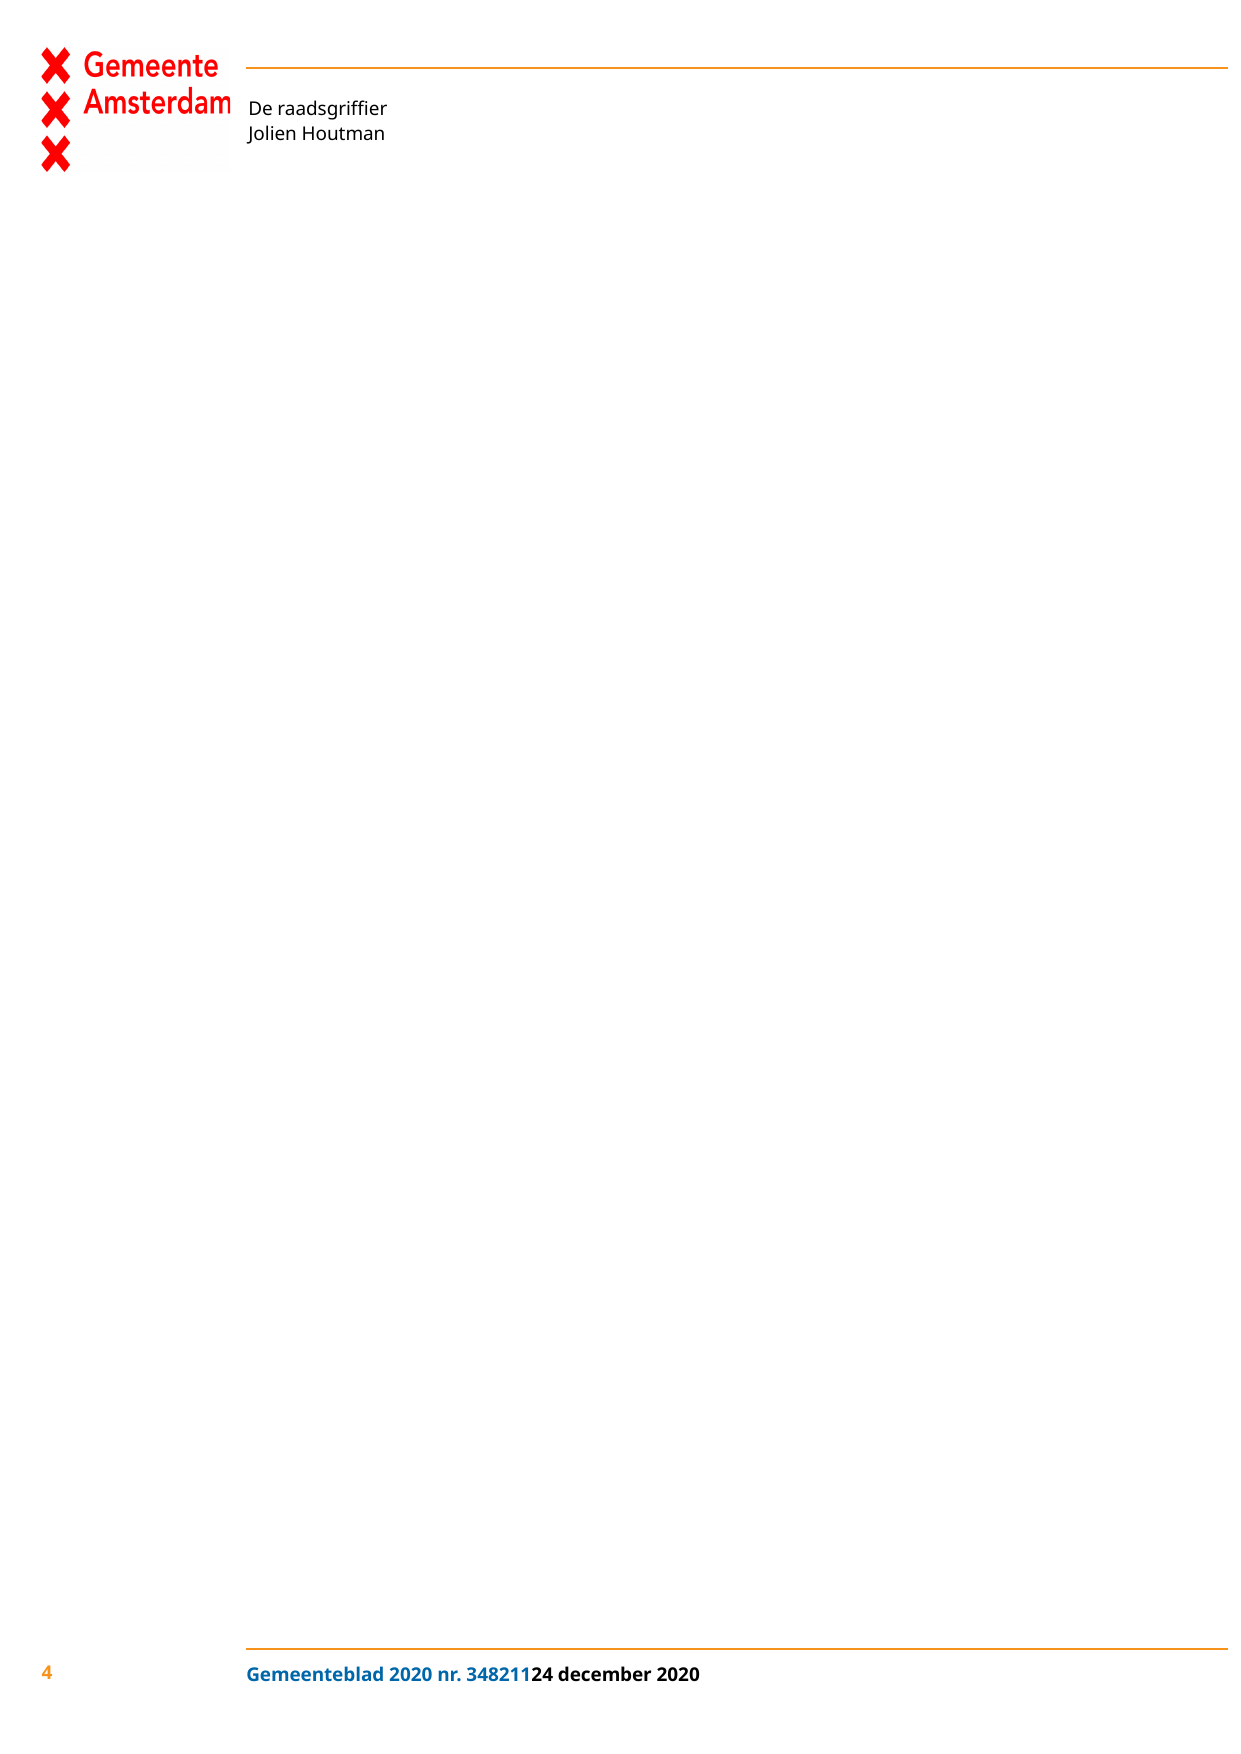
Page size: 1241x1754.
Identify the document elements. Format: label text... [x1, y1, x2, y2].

text De raadsgriffier [248, 95, 1152, 121]
picture [41, 47, 231, 172]
text Jolien Houtman [248, 121, 1152, 146]
